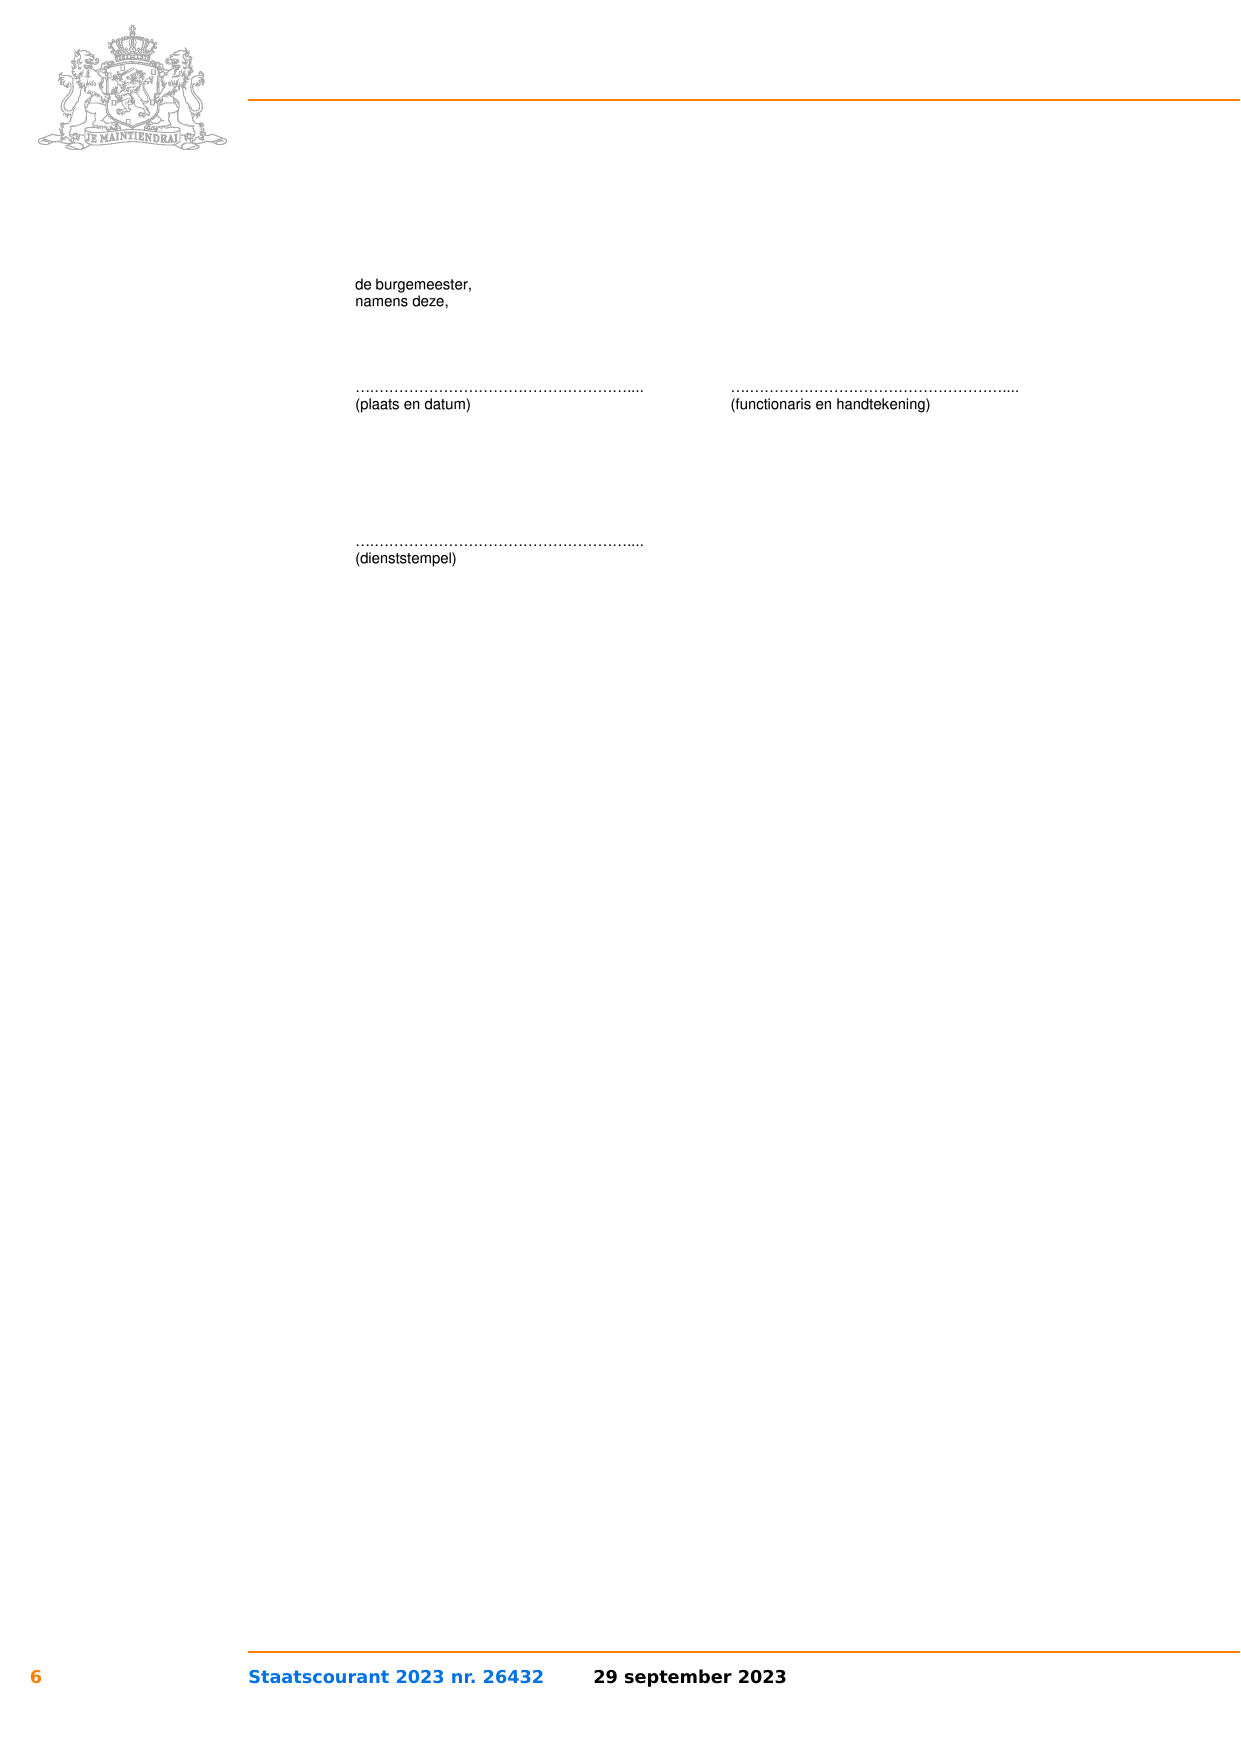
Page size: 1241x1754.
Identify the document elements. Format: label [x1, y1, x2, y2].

picture [248, 151, 1134, 1404]
picture [38, 25, 227, 150]
